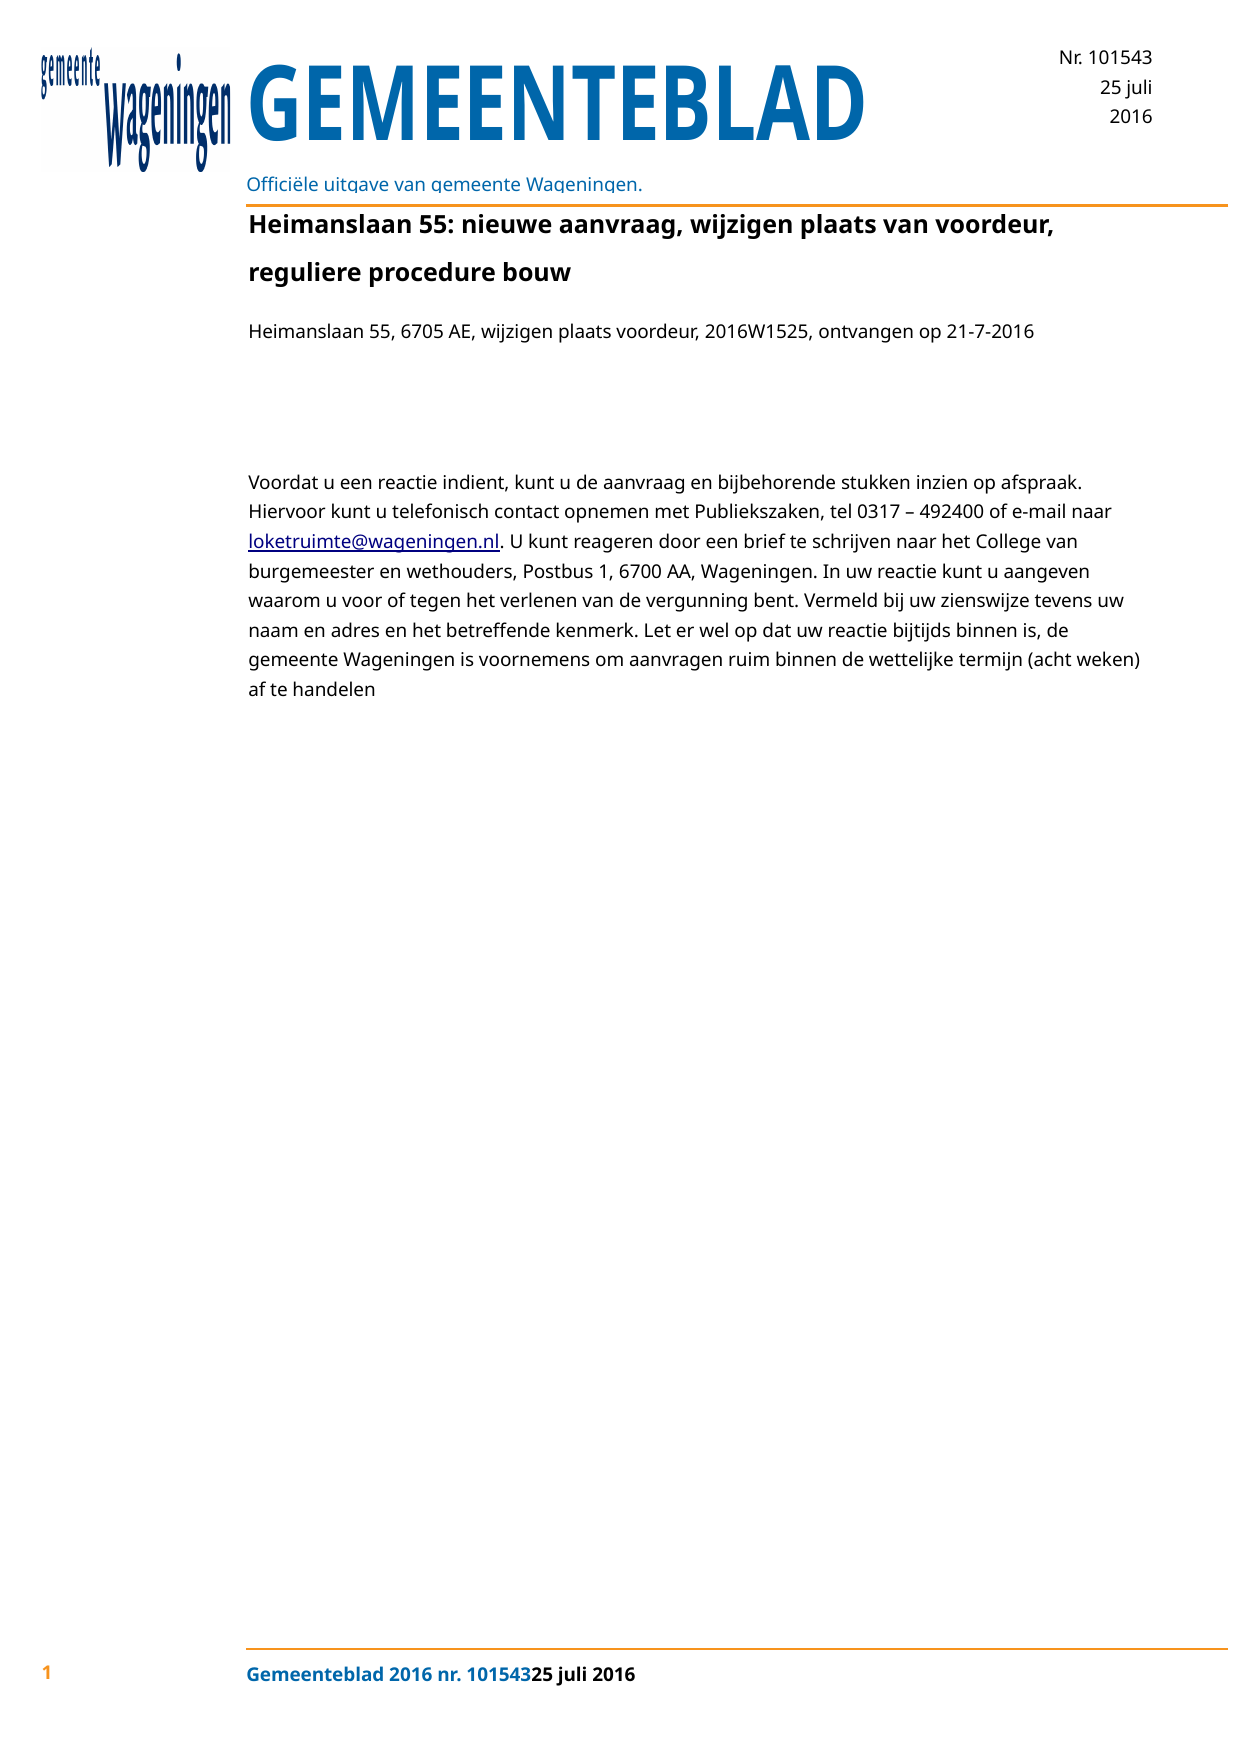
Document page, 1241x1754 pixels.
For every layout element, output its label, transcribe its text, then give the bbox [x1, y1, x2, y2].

text Heimanslaan 55: nieuwe aanvraag, wijzigen plaats van voordeur, reguliere procedure bouw [248, 207, 1152, 288]
text Voordat u een reactie indient, kunt u de aanvraag en bijbehorende stukken inzien op afspraak. Hiervoor kunt u telefonisch contact opnemen met Publiekszaken, tel 0317 – 492400 of e-mail naar loketruimte@wageningen.nl. U kunt reageren door een brief te schrijven naar het College van burgemeester en wethouders, Postbus 1, 6700 AA, Wageningen. In uw reactie kunt u aangeven waarom u voor of tegen het verlenen van de vergunning bent. Vermeld bij uw zienswijze tevens uw naam en adres en het betreffende kenmerk. Let er wel op dat uw reactie bijtijds binnen is, de gemeente Wageningen is voornemens om aanvragen ruim binnen de wettelijke termijn (acht weken) af te handelen [248, 469, 1152, 702]
text Heimanslaan 55, 6705 AE, wijzigen plaats voordeur, 2016W1525, ontvangen op 21-7-2016 [248, 318, 1152, 344]
picture [41, 47, 231, 172]
